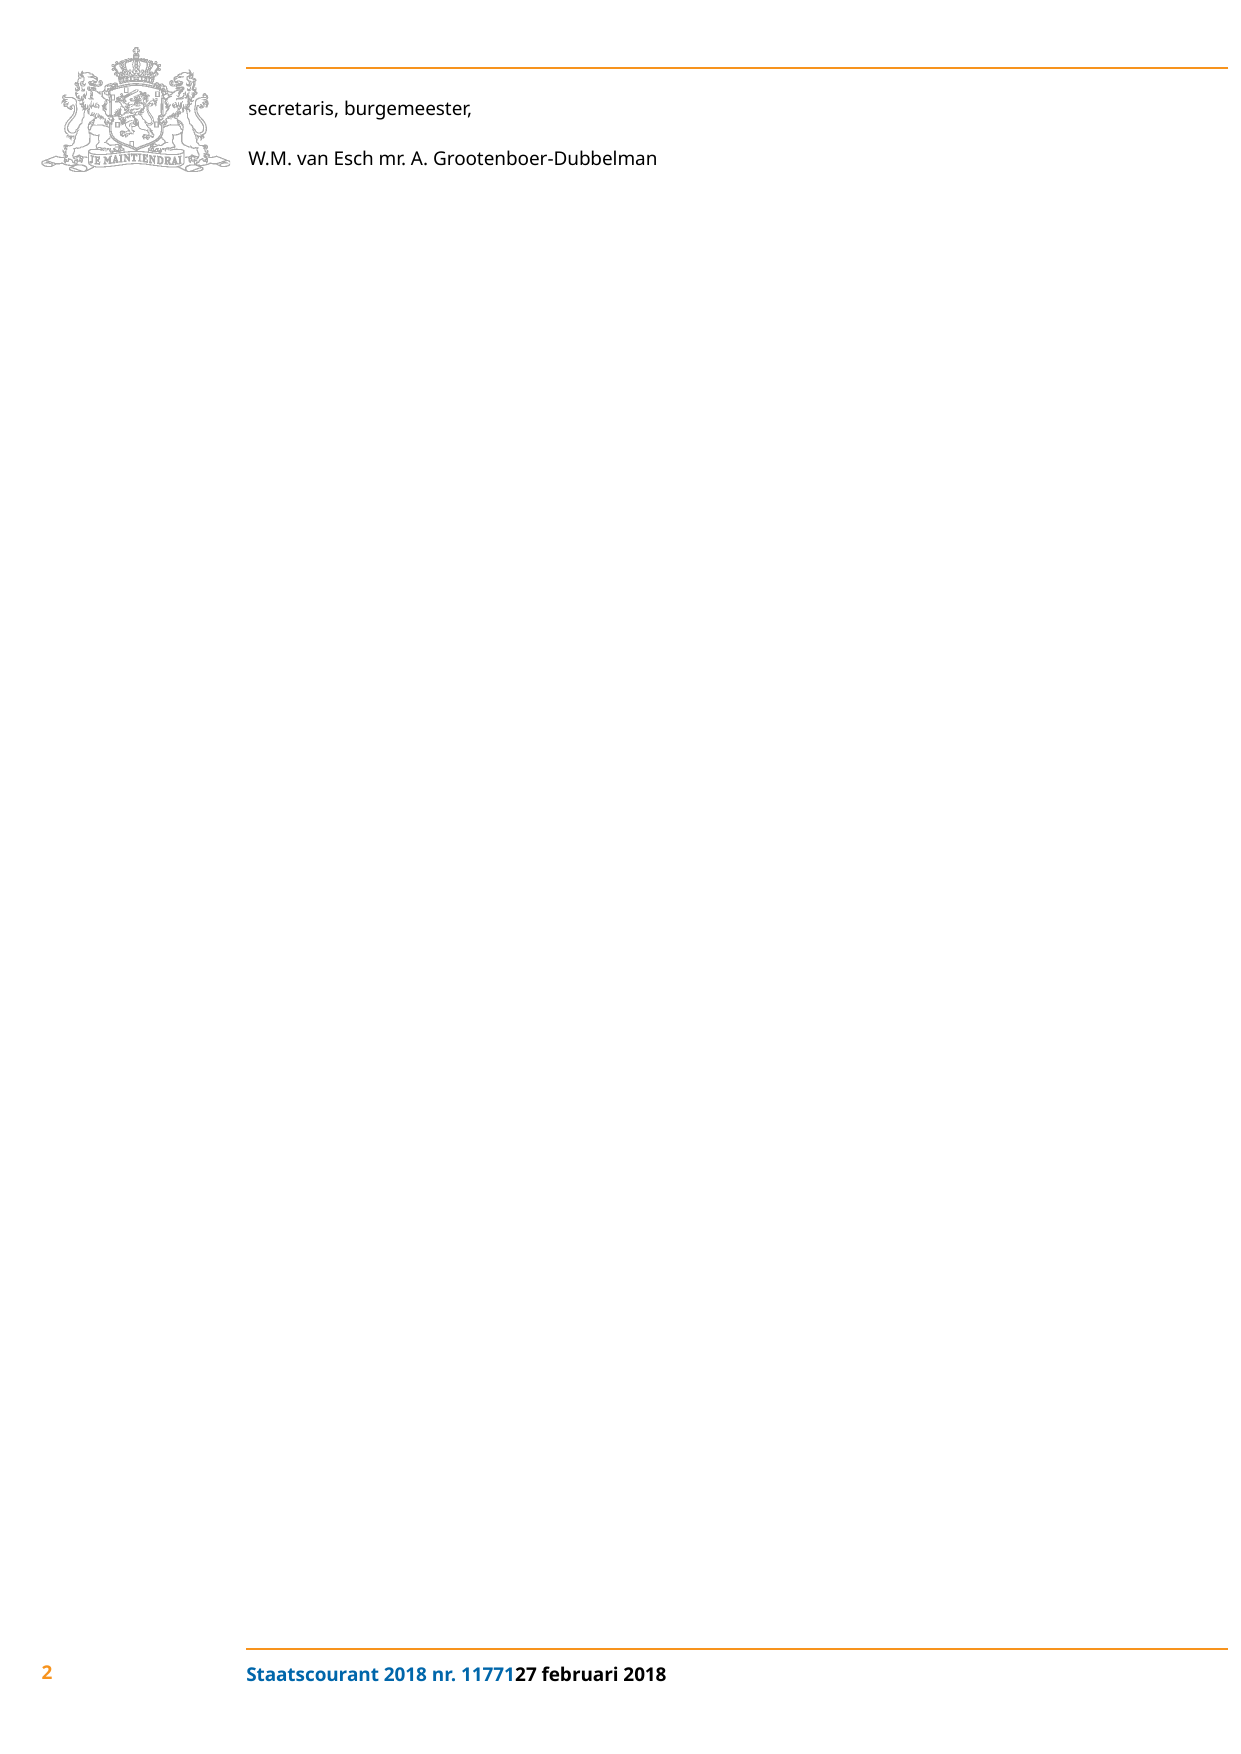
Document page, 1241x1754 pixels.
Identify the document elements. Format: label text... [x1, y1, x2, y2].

text W.M. van Esch mr. A. Grootenboer-Dubbelman [248, 145, 1152, 171]
text secretaris, burgemeester, [248, 95, 1152, 121]
picture [41, 47, 231, 172]
